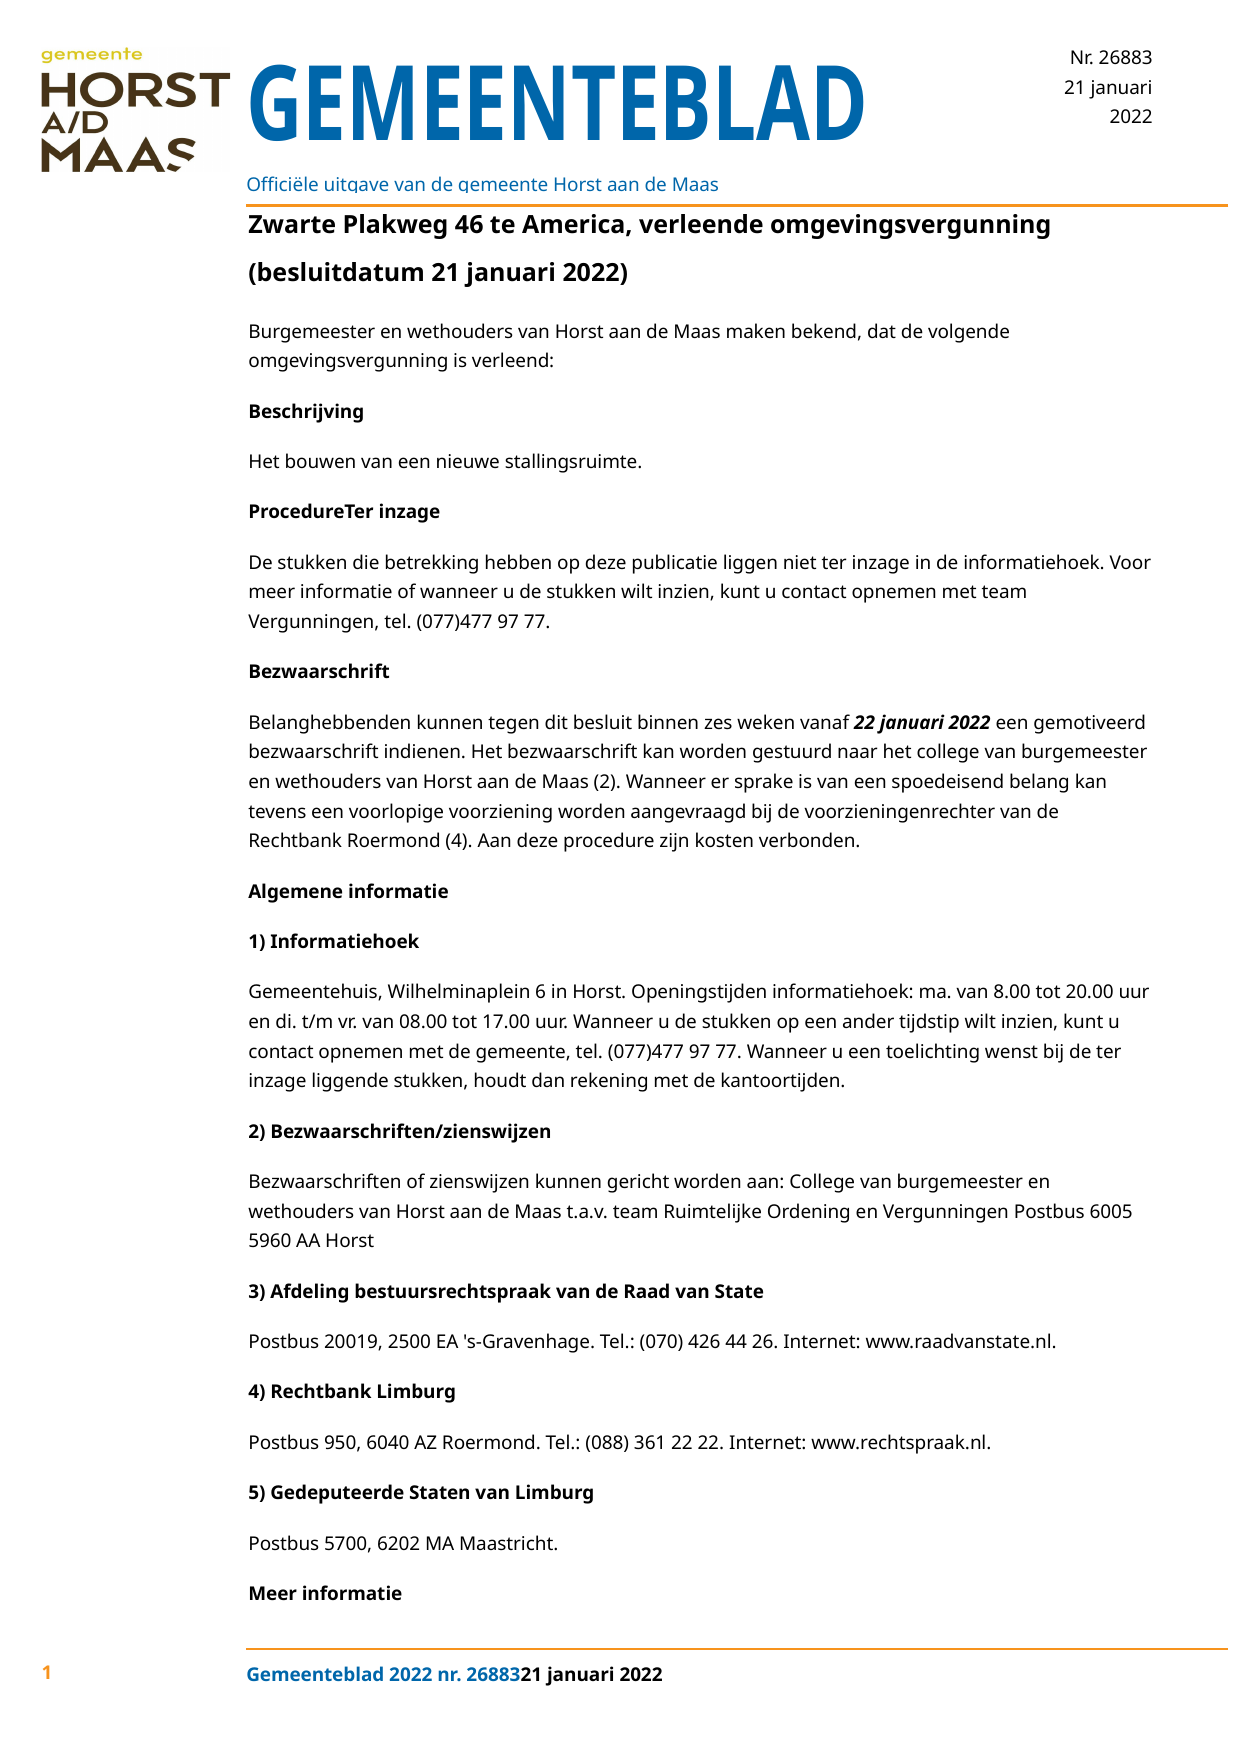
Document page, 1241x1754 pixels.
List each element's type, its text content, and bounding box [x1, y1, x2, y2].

text ProcedureTer inzage [248, 499, 1152, 524]
text Zwarte Plakweg 46 te America, verleende omgevingsvergunning (besluitdatum 21 januari 2022) [248, 207, 1152, 288]
text 2) Bezwaarschriften/zienswijzen [248, 1118, 1152, 1144]
text Postbus 20019, 2500 EA 's-Gravenhage. Tel.: (070) 426 44 26. Internet: www.raadvanstate.nl. [248, 1328, 1152, 1354]
text 4) Rechtbank Limburg [248, 1379, 1152, 1404]
text Bezwaarschriften of zienswijzen kunnen gericht worden aan: College van burgemeester en wethouders van Horst aan de Maas t.a.v. team Ruimtelijke Ordening en Vergunningen Postbus 6005 5960 AA Horst [248, 1168, 1152, 1253]
picture [41, 47, 231, 172]
text Meer informatie [248, 1580, 1152, 1606]
text Algemene informatie [248, 878, 1152, 904]
text Beschrijving [248, 398, 1152, 424]
text Het bouwen van een nieuwe stallingsruimte. [248, 448, 1152, 474]
text Postbus 5700, 6202 MA Maastricht. [248, 1530, 1152, 1556]
text Burgemeester en wethouders van Horst aan de Maas maken bekend, dat de volgende omgevingsvergunning is verleend: [248, 318, 1152, 373]
text De stukken die betrekking hebben op deze publicatie liggen niet ter inzage in de informatiehoek. Voor meer informatie of wanneer u de stukken wilt inzien, kunt u contact opnemen met team Vergunningen, tel. (077)477 97 77. [248, 549, 1152, 634]
text Bezwaarschrift [248, 659, 1152, 684]
text Gemeentehuis, Wilhelminaplein 6 in Horst. Openingstijden informatiehoek: ma. van 8.00 tot 20.00 uur en di. t/m vr. van 08.00 tot 17.00 uur. Wanneer u de stukken op een ander tijdstip wilt inzien, kunt u contact opnemen met de gemeente, tel. (077)477 97 77. Wanneer u een toelichting wenst bij de ter inzage liggende stukken, houdt dan rekening met de kantoortijden. [248, 979, 1152, 1093]
text 5) Gedeputeerde Staten van Limburg [248, 1479, 1152, 1505]
text Belanghebbenden kunnen tegen dit besluit binnen zes weken vanaf 22 januari 2022 een gemotiveerd bezwaarschrift indienen. Het bezwaarschrift kan worden gestuurd naar het college van burgemeester en wethouders van Horst aan de Maas (2). Wanneer er sprake is van een spoedeisend belang kan tevens een voorlopige voorziening worden aangevraagd bij de voorzieningenrechter van de Rechtbank Roermond (4). Aan deze procedure zijn kosten verbonden. [248, 709, 1152, 853]
text Postbus 950, 6040 AZ Roermond. Tel.: (088) 361 22 22. Internet: www.rechtspraak.nl. [248, 1429, 1152, 1455]
text 1) Informatiehoek [248, 928, 1152, 954]
text 3) Afdeling bestuursrechtspraak van de Raad van State [248, 1278, 1152, 1304]
